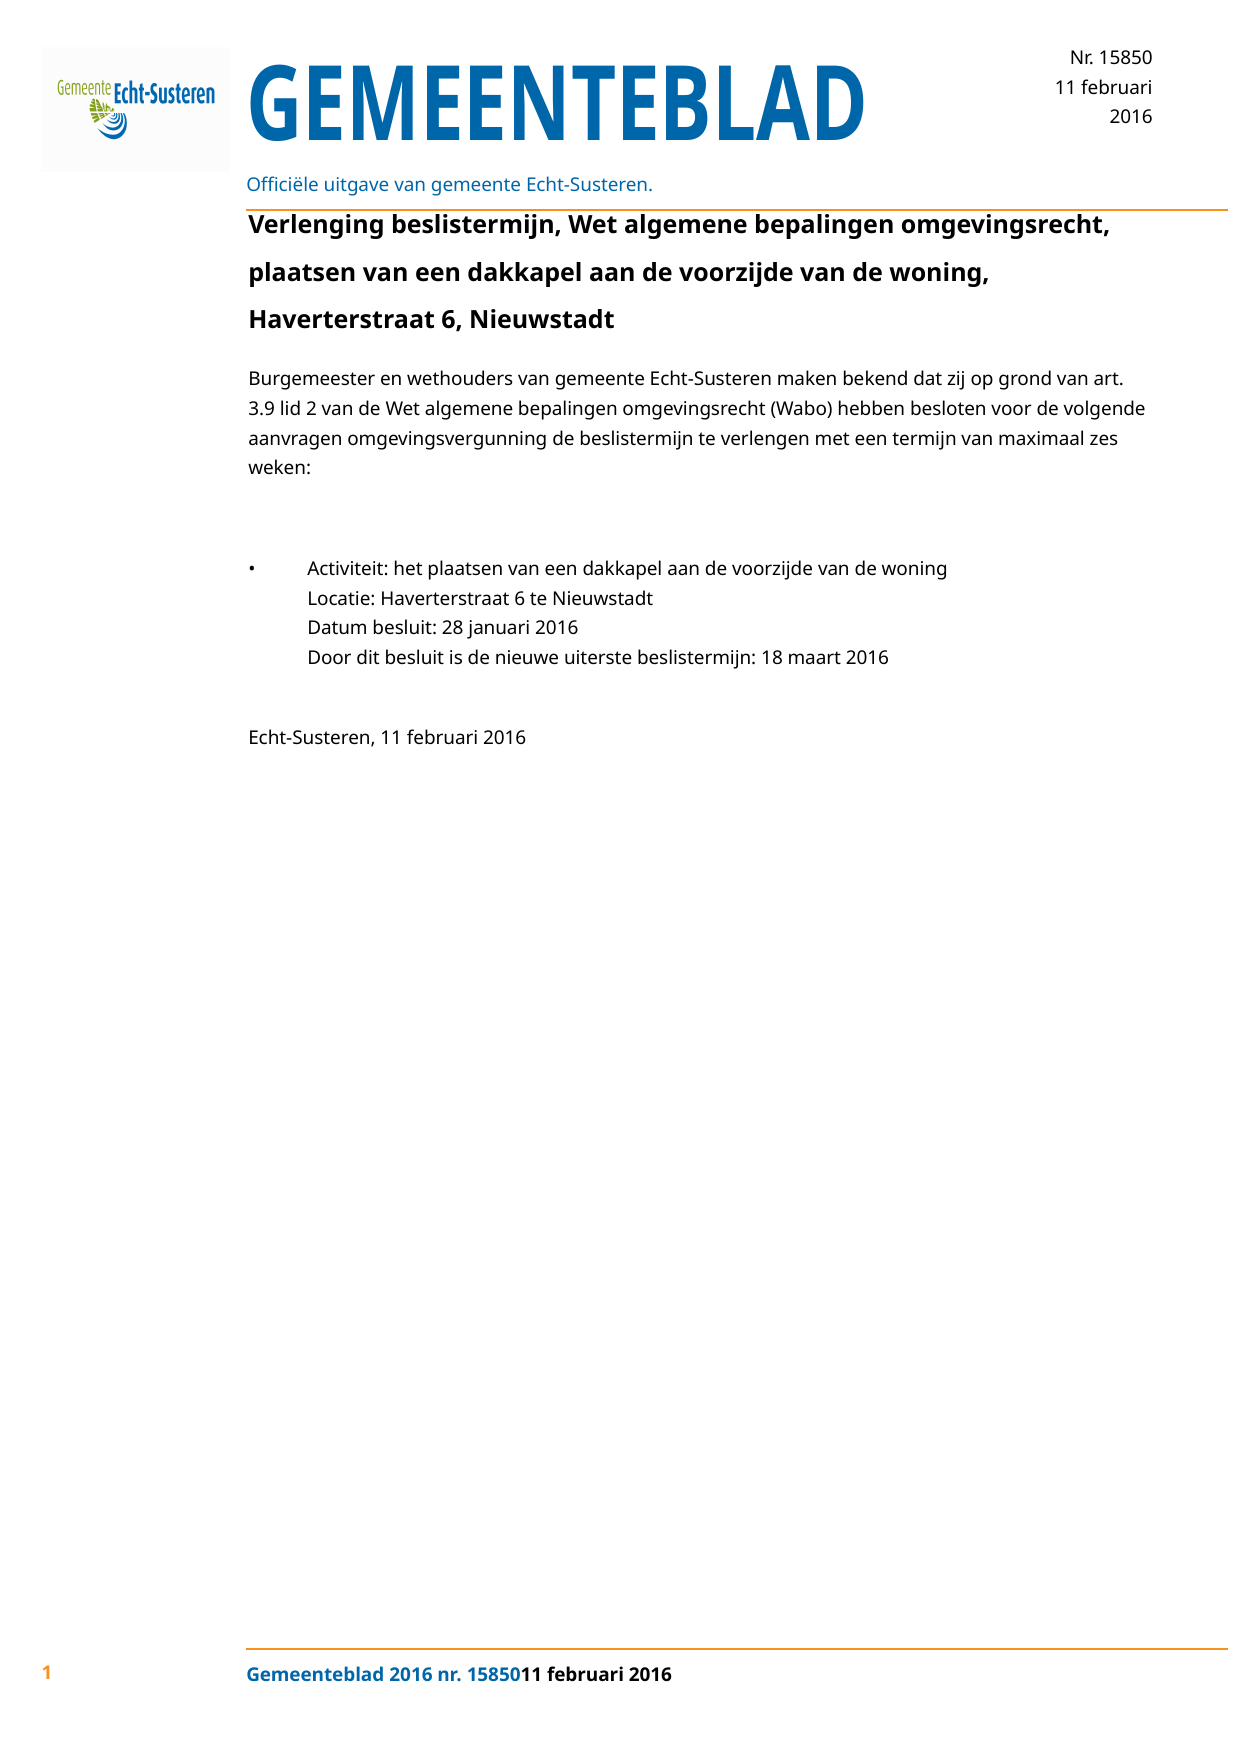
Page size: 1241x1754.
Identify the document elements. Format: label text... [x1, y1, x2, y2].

list Activiteit: het plaatsen van een dakkapel aan de voorzijde van de woning [248, 555, 1152, 581]
list Datum besluit: 28 januari 2016 [248, 614, 1152, 640]
text Burgemeester en wethouders van gemeente Echt-Susteren maken bekend dat zij op grond van art. 3.9 lid 2 van de Wet algemene bepalingen omgevingsrecht (Wabo) hebben besloten voor de volgende aanvragen omgevingsvergunning de beslistermijn te verlengen met een termijn van maximaal zes weken: [248, 366, 1152, 480]
text Echt-Susteren, 11 februari 2016 [248, 724, 1152, 749]
list Locatie: Haverterstraat 6 te Nieuwstadt [248, 585, 1152, 610]
picture [41, 47, 231, 172]
text Verlenging beslistermijn, Wet algemene bepalingen omgevingsrecht, plaatsen van een dakkapel aan de voorzijde van de woning, Haverterstraat 6, Nieuwstadt [248, 211, 1152, 336]
list Door dit besluit is de nieuwe uiterste beslistermijn: 18 maart 2016 [248, 644, 1152, 669]
